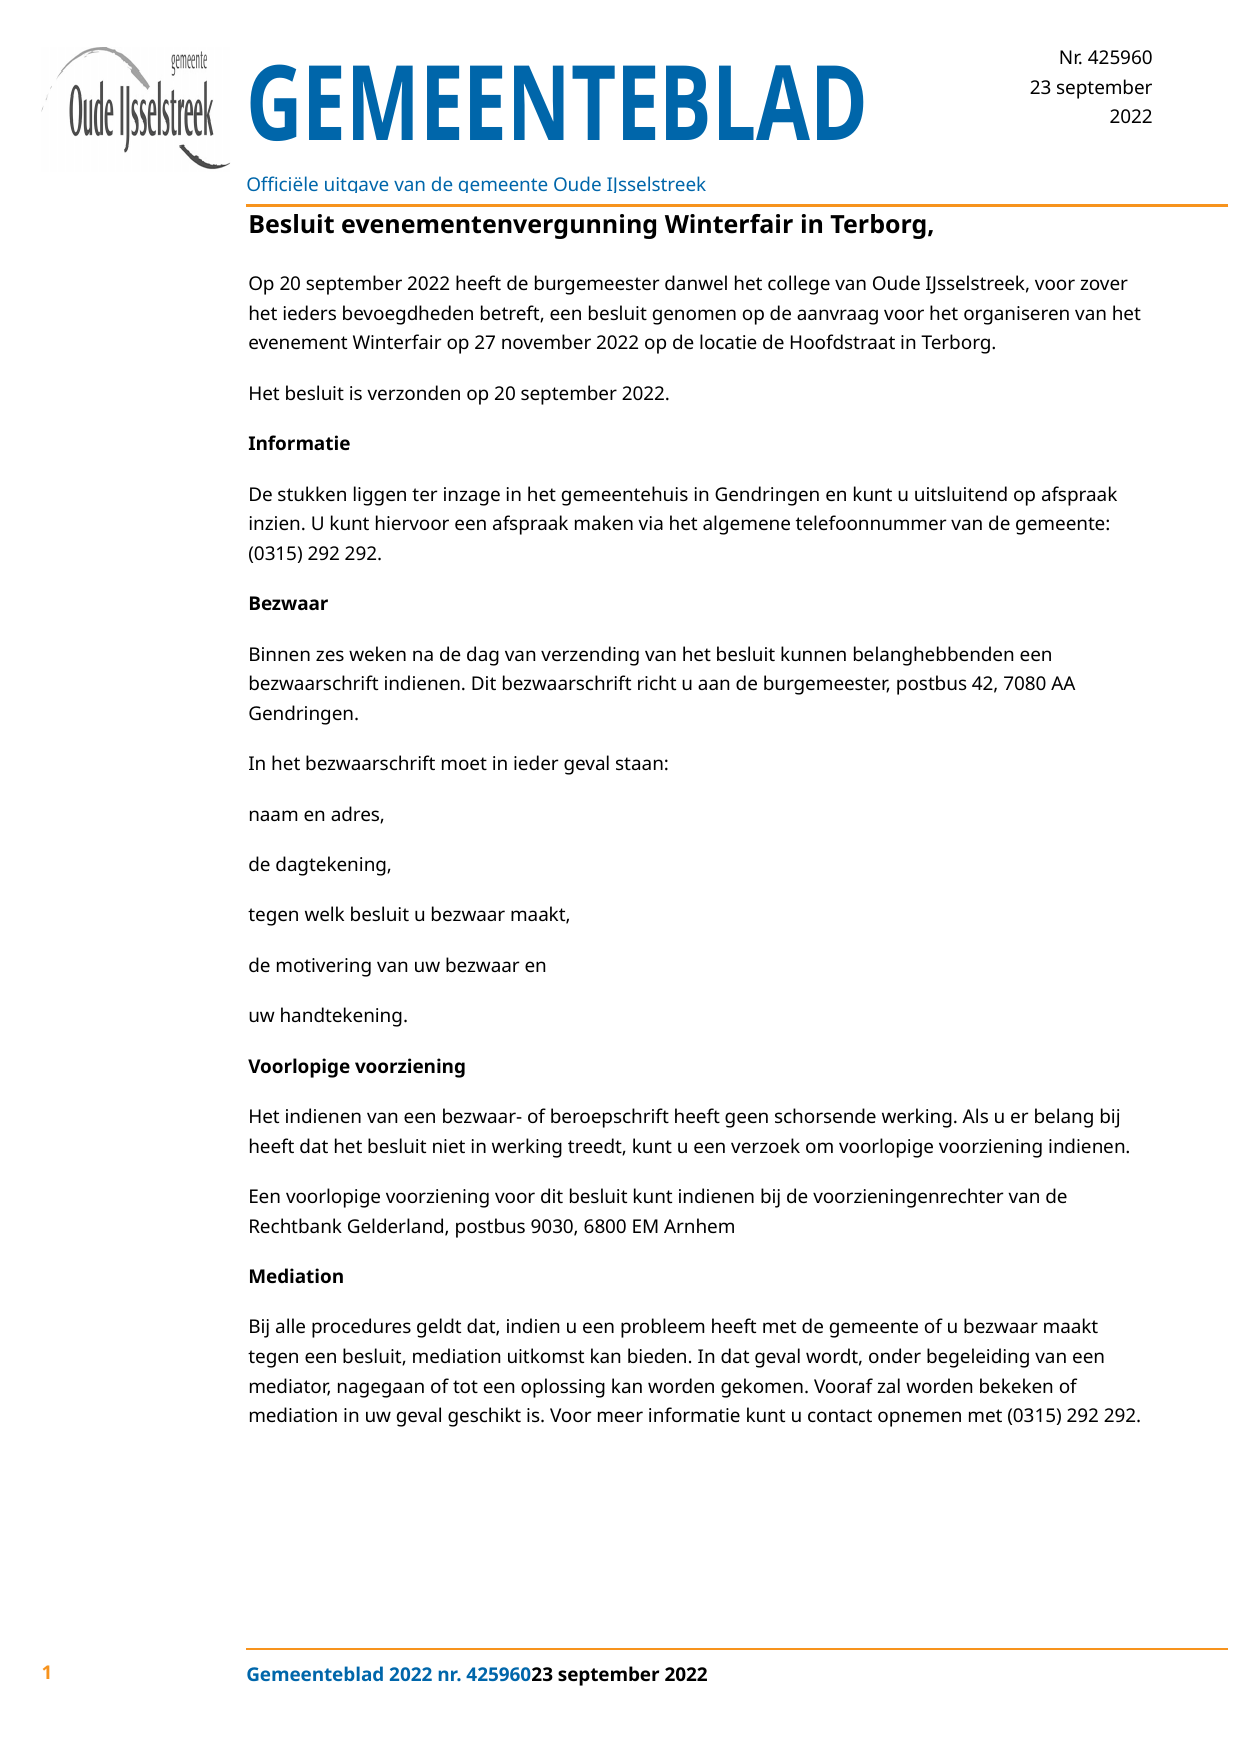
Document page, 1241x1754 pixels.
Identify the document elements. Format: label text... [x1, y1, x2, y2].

text Voorlopige voorziening [248, 1053, 1152, 1078]
text De stukken liggen ter inzage in het gemeentehuis in Gendringen en kunt u uitsluitend op afspraak inzien. U kunt hiervoor een afspraak maken via het algemene telefoonnummer van de gemeente: (0315) 292 292. [248, 481, 1152, 566]
text Besluit evenementenvergunning Winterfair in Terborg, [248, 207, 1152, 241]
text Het indienen van een bezwaar- of beroepschrift heeft geen schorsende werking. Als u er belang bij heeft dat het besluit niet in werking treedt, kunt u een verzoek om voorlopige voorziening indienen. [248, 1103, 1152, 1158]
text uw handtekening. [248, 1002, 1152, 1028]
text Bezwaar [248, 590, 1152, 616]
text Mediation [248, 1263, 1152, 1289]
picture [41, 47, 231, 172]
text Binnen zes weken na de dag van verzending van het besluit kunnen belanghebbenden een bezwaarschrift indienen. Dit bezwaarschrift richt u aan de burgemeester, postbus 42, 7080 AA Gendringen. [248, 641, 1152, 726]
text Het besluit is verzonden op 20 september 2022. [248, 380, 1152, 406]
text Op 20 september 2022 heeft de burgemeester danwel het college van Oude IJsselstreek, voor zover het ieders bevoegdheden betreft, een besluit genomen op de aanvraag voor het organiseren van het evenement Winterfair op 27 november 2022 op de locatie de Hoofdstraat in Terborg. [248, 270, 1152, 355]
text naam en adres, [248, 801, 1152, 826]
text tegen welk besluit u bezwaar maakt, [248, 902, 1152, 927]
text Bij alle procedures geldt dat, indien u een probleem heeft met de gemeente of u bezwaar maakt tegen een besluit, mediation uitkomst kan bieden. In dat geval wordt, onder begeleiding van een mediator, nagegaan of tot een oplossing kan worden gekomen. Vooraf zal worden bekeken of mediation in uw geval geschikt is. Voor meer informatie kunt u contact opnemen met (0315) 292 292. [248, 1314, 1152, 1428]
text de dagtekening, [248, 851, 1152, 877]
text Informatie [248, 430, 1152, 456]
text Een voorlopige voorziening voor dit besluit kunt indienen bij de voorzieningenrechter van de Rechtbank Gelderland, postbus 9030, 6800 EM Arnhem [248, 1183, 1152, 1238]
text In het bezwaarschrift moet in ieder geval staan: [248, 750, 1152, 776]
text de motivering van uw bezwaar en [248, 952, 1152, 978]
